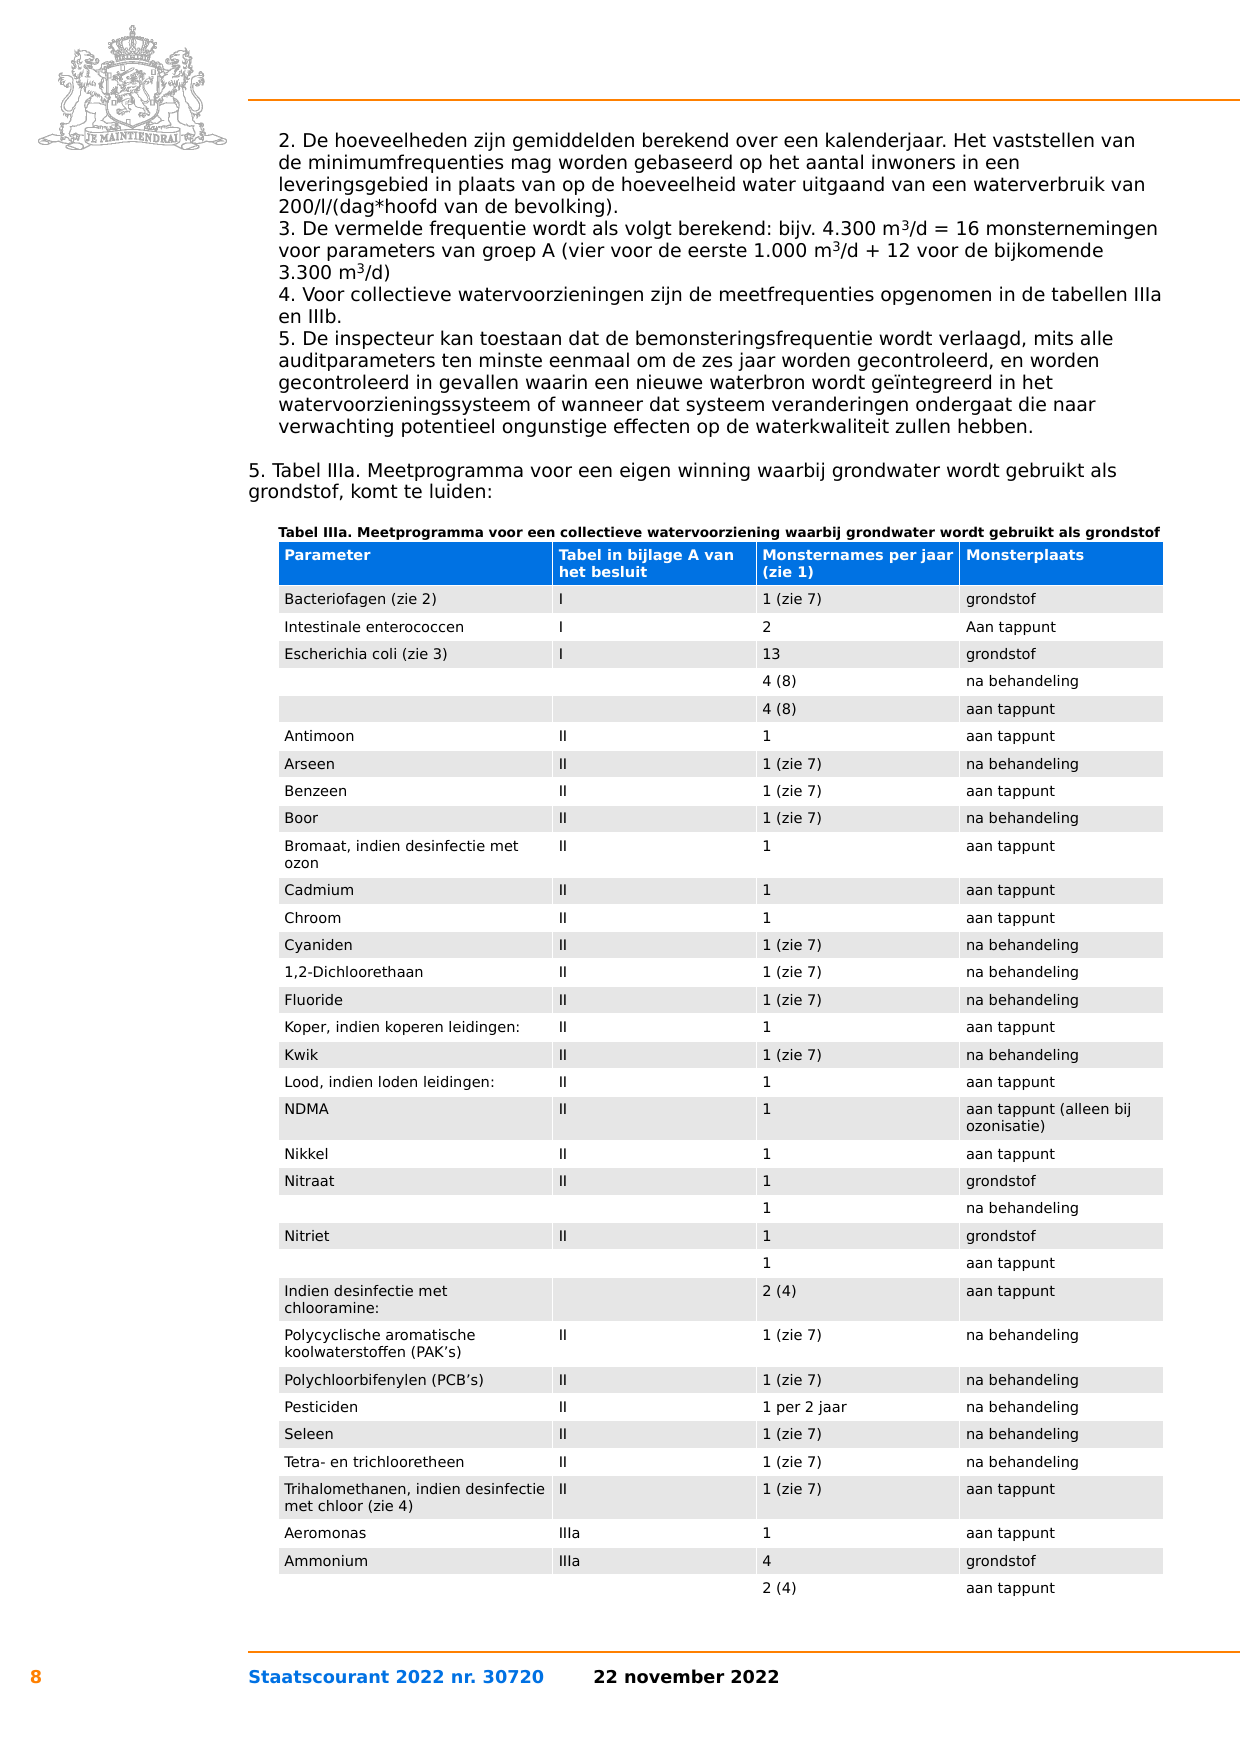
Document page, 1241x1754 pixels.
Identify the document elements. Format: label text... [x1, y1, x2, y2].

table_cell grondstof [960, 641, 1163, 668]
table_cell 1 (zie 7) [757, 1367, 959, 1393]
table_cell [553, 1575, 756, 1602]
table_cell [553, 669, 756, 695]
table_cell II [553, 905, 756, 931]
table_cell [553, 1278, 756, 1321]
table_cell grondstof [960, 1548, 1163, 1574]
table_cell Parameter [279, 542, 552, 585]
table_cell [279, 669, 552, 695]
table_cell II [553, 960, 756, 986]
table_cell II [553, 1069, 756, 1096]
table_cell IIIa [553, 1521, 756, 1547]
table_cell na behandeling [960, 1449, 1163, 1475]
table_cell 1 (zie 7) [757, 1322, 959, 1366]
table_cell aan tappunt [960, 1069, 1163, 1096]
table_cell 1 [757, 1097, 959, 1140]
table_cell na behandeling [960, 1042, 1163, 1068]
table_cell Bacteriofagen (zie 2) [279, 586, 552, 613]
table_cell IIIa [553, 1548, 756, 1574]
table_cell 1 [757, 1141, 959, 1167]
table_cell 1 (zie 7) [757, 778, 959, 804]
table_cell 4 [757, 1548, 959, 1574]
table_cell Antimoon [279, 724, 552, 750]
table_cell Fluoride [279, 987, 552, 1013]
table_cell [279, 1575, 552, 1602]
table_cell aan tappunt [960, 696, 1163, 722]
table_cell grondstof [960, 1223, 1163, 1249]
table_cell II [553, 878, 756, 904]
table_cell II [553, 724, 756, 750]
table_cell II [553, 1097, 756, 1140]
table_cell [553, 696, 756, 722]
table_cell 1 [757, 1196, 959, 1222]
table_cell II [553, 1042, 756, 1068]
table_cell [279, 1251, 552, 1277]
table_cell 2 (4) [757, 1575, 959, 1602]
table_cell 1 [757, 1521, 959, 1547]
table_cell 1 (zie 7) [757, 987, 959, 1013]
table_cell 1 (zie 7) [757, 932, 959, 958]
table_cell 1 (zie 7) [757, 1449, 959, 1475]
table_cell 1 [757, 1069, 959, 1096]
table_cell Aan tappunt [960, 614, 1163, 640]
table_cell 1 [757, 833, 959, 876]
table_cell na behandeling [960, 1322, 1163, 1366]
table_cell aan tappunt [960, 724, 1163, 750]
table_cell 1 (zie 7) [757, 960, 959, 986]
table_cell II [553, 1322, 756, 1366]
table_cell na behandeling [960, 669, 1163, 695]
table_cell aan tappunt [960, 1278, 1163, 1321]
table_cell grondstof [960, 586, 1163, 613]
table_cell 1 [757, 905, 959, 931]
table_cell na behandeling [960, 1367, 1163, 1393]
table_cell Koper, indien koperen leidingen: [279, 1014, 552, 1041]
table_cell II [553, 778, 756, 804]
table_cell [553, 1196, 756, 1222]
table_cell Kwik [279, 1042, 552, 1068]
table_cell II [553, 1394, 756, 1420]
table_cell aan tappunt [960, 778, 1163, 804]
table_cell Arseen [279, 751, 552, 777]
table_cell aan tappunt [960, 1575, 1163, 1602]
table_cell Seleen [279, 1421, 552, 1448]
table_cell Chroom [279, 905, 552, 931]
table_cell I [553, 614, 756, 640]
table_cell II [553, 1449, 756, 1475]
table_cell 1,2-Dichloorethaan [279, 960, 552, 986]
table_cell [553, 1251, 756, 1277]
table_cell 2 (4) [757, 1278, 959, 1321]
table_cell Pesticiden [279, 1394, 552, 1420]
table_cell aan tappunt (alleen bij ozonisatie) [960, 1097, 1163, 1140]
table_cell na behandeling [960, 1421, 1163, 1448]
table_cell II [553, 751, 756, 777]
table_cell 1 (zie 7) [757, 751, 959, 777]
table_cell II [553, 833, 756, 876]
text 3. De vermelde frequentie wordt als volgt berekend: bijv. 4.300 m3/d = 16 monsternemingen voor parameters van groep A (vier voor de eerste 1.000 m3/d + 12 voor de bijkomende 3.300 m3/d) [278, 218, 1163, 284]
table_cell aan tappunt [960, 1476, 1163, 1519]
table_cell na behandeling [960, 960, 1163, 986]
table_cell 1 [757, 1168, 959, 1195]
table_cell na behandeling [960, 932, 1163, 958]
table_cell II [553, 1141, 756, 1167]
table_cell [279, 1196, 552, 1222]
table_header Tabel IIIa. Meetprogramma voor een collectieve watervoorziening waarbij grondwater wordt gebruikt als grondstof [278, 525, 1163, 541]
table_cell aan tappunt [960, 833, 1163, 876]
table_cell 13 [757, 641, 959, 668]
table_cell na behandeling [960, 987, 1163, 1013]
table_cell aan tappunt [960, 1014, 1163, 1041]
table_cell 1 (zie 7) [757, 1476, 959, 1519]
text 5. De inspecteur kan toestaan dat de bemonsteringsfrequentie wordt verlaagd, mits alle auditparameters ten minste eenmaal om de zes jaar worden gecontroleerd, en worden gecontroleerd in gevallen waarin een nieuwe waterbron wordt geïntegreerd in het watervoorzieningssysteem of wanneer dat systeem veranderingen ondergaat die naar verwachting potentieel ongunstige effecten op de waterkwaliteit zullen hebben. [278, 328, 1163, 438]
table_cell Nikkel [279, 1141, 552, 1167]
table_cell II [553, 932, 756, 958]
table_cell II [553, 1367, 756, 1393]
text 4. Voor collectieve watervoorzieningen zijn de meetfrequenties opgenomen in de tabellen IIIa en IIIb. [278, 284, 1163, 328]
table_cell Lood, indien loden leidingen: [279, 1069, 552, 1096]
table_cell Bromaat, indien desinfectie met ozon [279, 833, 552, 876]
table_cell Benzeen [279, 778, 552, 804]
table_cell 1 (zie 7) [757, 1421, 959, 1448]
table_cell 1 [757, 724, 959, 750]
table_cell II [553, 1168, 756, 1195]
table_cell II [553, 1223, 756, 1249]
table_cell na behandeling [960, 1196, 1163, 1222]
table_cell II [553, 1014, 756, 1041]
table_cell Tabel in bijlage A van het besluit [553, 542, 756, 585]
table_cell II [553, 1421, 756, 1448]
table_cell grondstof [960, 1168, 1163, 1195]
table_cell Escherichia coli (zie 3) [279, 641, 552, 668]
table_cell Polychloorbifenylen (PCB’s) [279, 1367, 552, 1393]
table_cell Intestinale enterococcen [279, 614, 552, 640]
table_cell Cyaniden [279, 932, 552, 958]
table_cell 4 (8) [757, 669, 959, 695]
table_cell I [553, 586, 756, 613]
table_cell Tetra- en trichlooretheen [279, 1449, 552, 1475]
table_cell aan tappunt [960, 1141, 1163, 1167]
table_cell 1 [757, 1014, 959, 1041]
table_cell II [553, 806, 756, 832]
table_cell Polycyclische aromatische koolwaterstoffen (PAK’s) [279, 1322, 552, 1366]
table_cell II [553, 987, 756, 1013]
table_cell II [553, 1476, 756, 1519]
table_cell na behandeling [960, 1394, 1163, 1420]
table_cell aan tappunt [960, 905, 1163, 931]
table_cell Aeromonas [279, 1521, 552, 1547]
table_cell 2 [757, 614, 959, 640]
table_cell Cadmium [279, 878, 552, 904]
table_cell 1 (zie 7) [757, 1042, 959, 1068]
table_cell 1 [757, 878, 959, 904]
table_cell 1 [757, 1223, 959, 1249]
table_cell Trihalomethanen, indien desinfectie met chloor (zie 4) [279, 1476, 552, 1519]
table_cell aan tappunt [960, 1521, 1163, 1547]
table_cell Nitriet [279, 1223, 552, 1249]
table_cell na behandeling [960, 751, 1163, 777]
text 5. Tabel IIIa. Meetprogramma voor een eigen winning waarbij grondwater wordt gebruikt als grondstof, komt te luiden: [248, 459, 1163, 503]
text 2. De hoeveelheden zijn gemiddelden berekend over een kalenderjaar. Het vaststellen van de minimumfrequenties mag worden gebaseerd op het aantal inwoners in een leveringsgebied in plaats van op de hoeveelheid water uitgaand van een waterverbruik van 200/l/(dag*hoofd van de bevolking). [278, 130, 1163, 218]
table_cell Boor [279, 806, 552, 832]
table_cell 1 per 2 jaar [757, 1394, 959, 1420]
table_cell aan tappunt [960, 878, 1163, 904]
table_cell 4 (8) [757, 696, 959, 722]
table_cell 1 (zie 7) [757, 806, 959, 832]
table_cell NDMA [279, 1097, 552, 1140]
table_cell 1 [757, 1251, 959, 1277]
table_cell Monsterplaats [960, 542, 1163, 585]
table_cell Nitraat [279, 1168, 552, 1195]
table_cell I [553, 641, 756, 668]
picture [38, 25, 227, 150]
table_cell [279, 696, 552, 722]
table_cell na behandeling [960, 806, 1163, 832]
table_cell aan tappunt [960, 1251, 1163, 1277]
table_cell Monsternames per jaar (zie 1) [757, 542, 959, 585]
table_cell 1 (zie 7) [757, 586, 959, 613]
table_cell Indien desinfectie met chlooramine: [279, 1278, 552, 1321]
table_cell Ammonium [279, 1548, 552, 1574]
